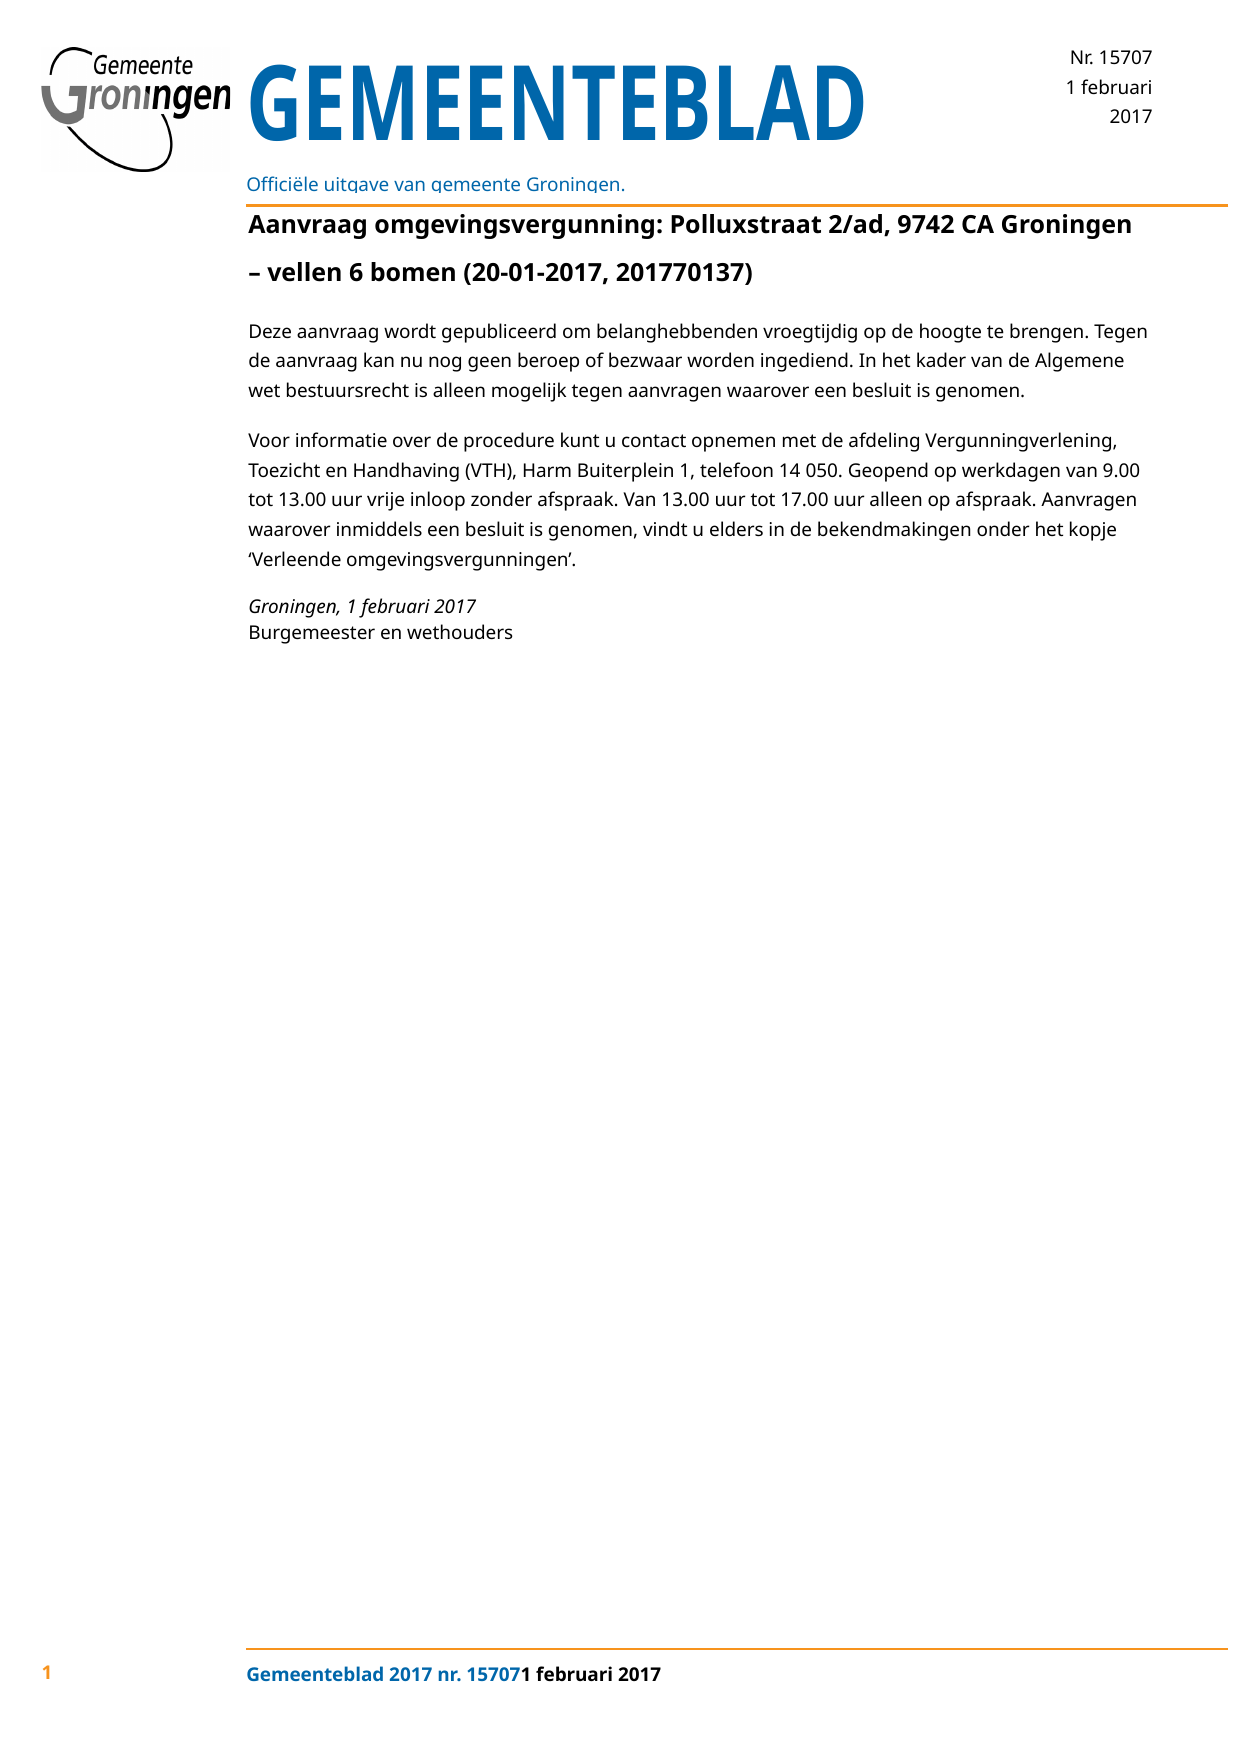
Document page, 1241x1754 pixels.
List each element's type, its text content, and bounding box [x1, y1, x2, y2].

text Groningen, 1 februari 2017 [248, 594, 1152, 619]
text Aanvraag omgevingsvergunning: Polluxstraat 2/ad, 9742 CA Groningen – vellen 6 bomen (20-01-2017, 201770137) [248, 207, 1152, 288]
text Voor informatie over de procedure kunt u contact opnemen met de afdeling Vergunningverlening, Toezicht en Handhaving (VTH), Harm Buiterplein 1, telefoon 14 050. Geopend op werkdagen van 9.00 tot 13.00 uur vrije inloop zonder afspraak. Van 13.00 uur tot 17.00 uur alleen op afspraak. Aanvragen waarover inmiddels een besluit is genomen, vindt u elders in de bekendmakingen onder het kopje ‘Verleende omgevingsvergunningen’. [248, 427, 1152, 572]
picture [41, 47, 231, 172]
text Deze aanvraag wordt gepubliceerd om belanghebbenden vroegtijdig op de hoogte te brengen. Tegen de aanvraag kan nu nog geen beroep of bezwaar worden ingediend. In het kader van de Algemene wet bestuursrecht is alleen mogelijk tegen aanvragen waarover een besluit is genomen. [248, 318, 1152, 403]
text Burgemeester en wethouders [248, 619, 1152, 645]
